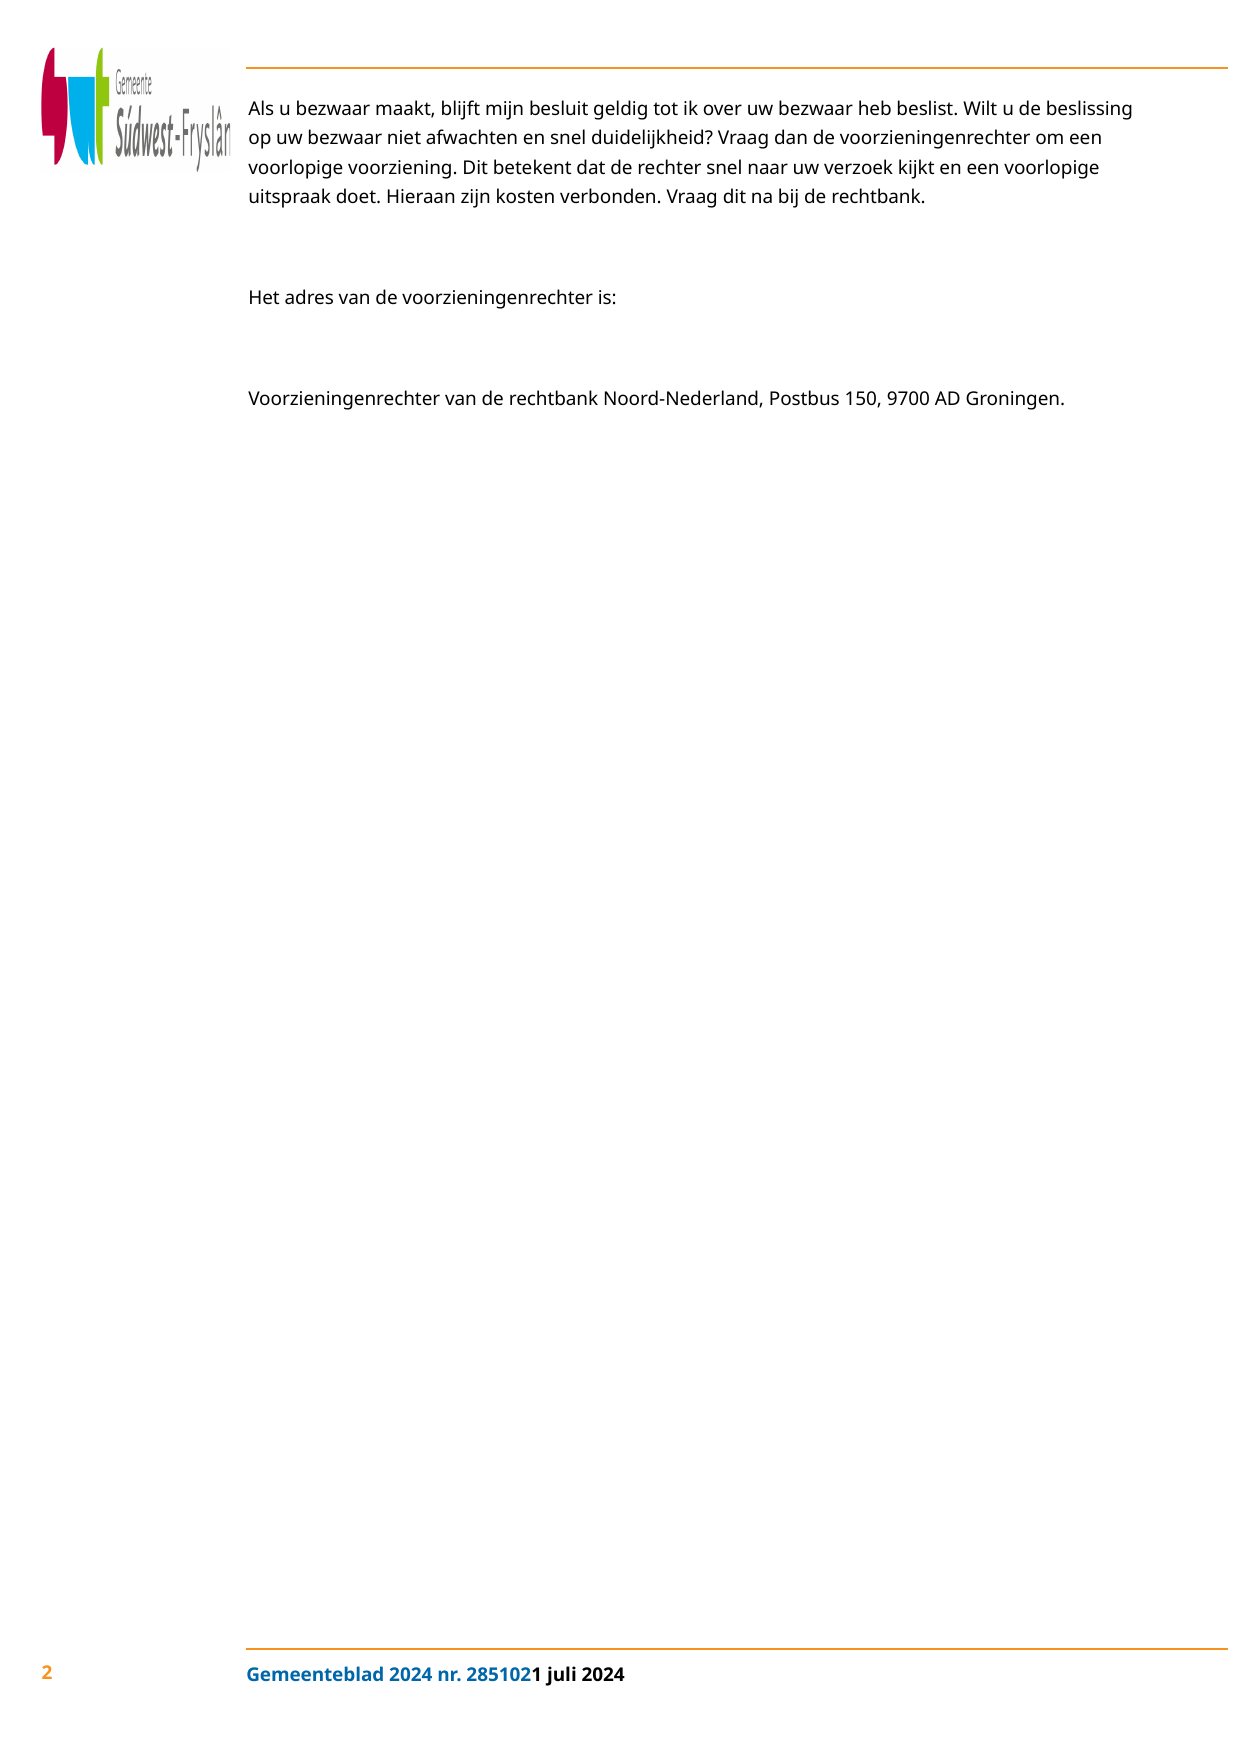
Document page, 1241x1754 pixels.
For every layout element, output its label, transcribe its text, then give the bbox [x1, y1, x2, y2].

picture [41, 47, 231, 172]
text Als u bezwaar maakt, blijft mijn besluit geldig tot ik over uw bezwaar heb beslist. Wilt u de beslissing op uw bezwaar niet afwachten en snel duidelijkheid? Vraag dan de voorzieningenrechter om een voorlopige voorziening. Dit betekent dat de rechter snel naar uw verzoek kijkt en een voorlopige uitspraak doet. Hieraan zijn kosten verbonden. Vraag dit na bij de rechtbank. [248, 95, 1152, 209]
text Het adres van de voorzieningenrechter is: [248, 284, 1152, 310]
text Voorzieningenrechter van de rechtbank Noord-Nederland, Postbus 150, 9700 AD Groningen. [248, 385, 1152, 411]
